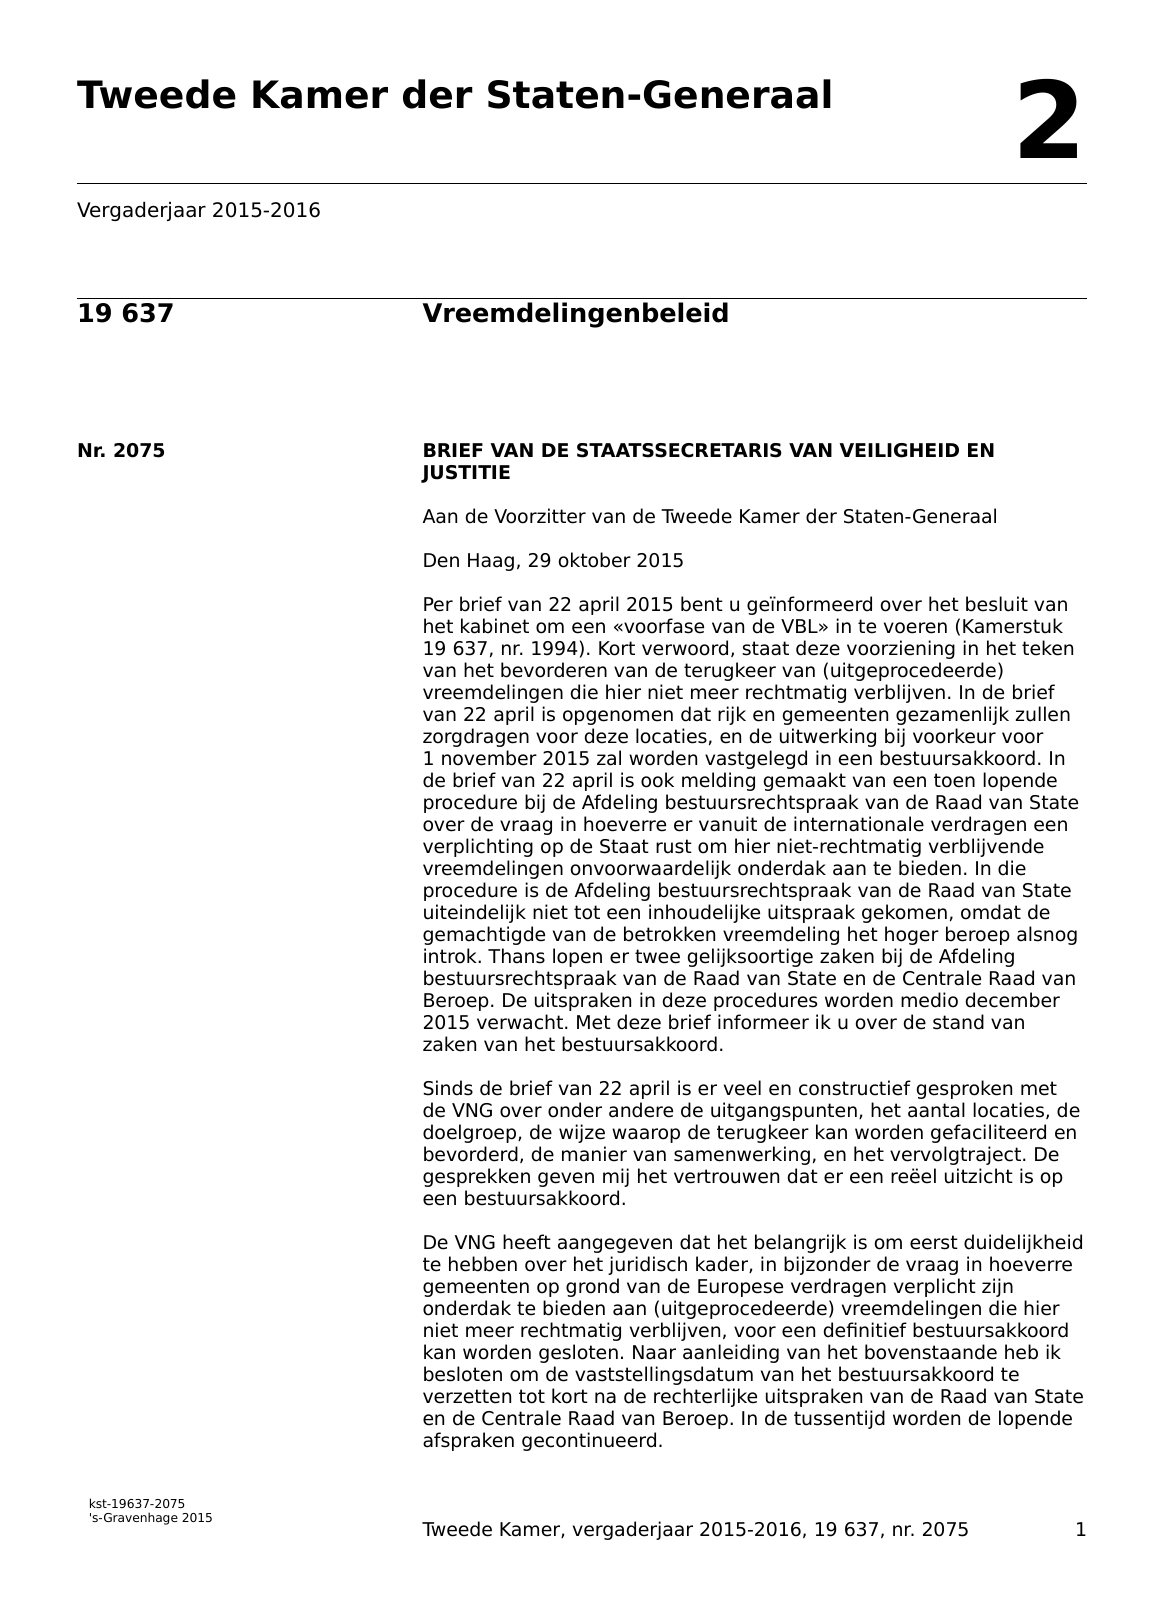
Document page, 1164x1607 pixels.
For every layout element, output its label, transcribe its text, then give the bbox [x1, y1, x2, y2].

text De VNG heeft aangegeven dat het belangrijk is om eerst duidelijkheid te hebben over het juridisch kader, in bijzonder de vraag in hoeverre gemeenten op grond van de Europese verdragen verplicht zijn onderdak te bieden aan (uitgeprocedeerde) vreemdelingen die hier niet meer rechtmatig verblijven, voor een definitief bestuursakkoord kan worden gesloten. Naar aanleiding van het bovenstaande heb ik besloten om de vaststellingsdatum van het bestuursakkoord te verzetten tot kort na de rechterlijke uitspraken van de Raad van State en de Centrale Raad van Beroep. In de tussentijd worden de lopende afspraken gecontinueerd. [422, 1232, 1087, 1452]
text 's-Gravenhage 2015 [88, 1511, 323, 1525]
table_cell Vergaderjaar 2015-2016 [77, 184, 1087, 298]
text Per brief van 22 april 2015 bent u geïnformeerd over het besluit van het kabinet om een «voorfase van de VBL» in te voeren (Kamerstuk 19 637, nr. 1994). Kort verwoord, staat deze voorziening in het teken van het bevorderen van de terugkeer van (uitgeprocedeerde) vreemdelingen die hier niet meer rechtmatig verblijven. In de brief van 22 april is opgenomen dat rijk en gemeenten gezamenlijk zullen zorgdragen voor deze locaties, en de uitwerking bij voorkeur voor 1 november 2015 zal worden vastgelegd in een bestuursakkoord. In de brief van 22 april is ook melding gemaakt van een toen lopende procedure bij de Afdeling bestuursrechtspraak van de Raad van State over de vraag in hoeverre er vanuit de internationale verdragen een verplichting op de Staat rust om hier niet-rechtmatig verblijvende vreemdelingen onvoorwaardelijk onderdak aan te bieden. In die procedure is de Afdeling bestuursrechtspraak van de Raad van State uiteindelijk niet tot een inhoudelijke uitspraak gekomen, omdat de gemachtigde van de betrokken vreemdeling het hoger beroep alsnog introk. Thans lopen er twee gelijksoortige zaken bij de Afdeling bestuursrechtspraak van de Raad van State en de Centrale Raad van Beroep. De uitspraken in deze procedures worden medio december 2015 verwacht. Met deze brief informeer ik u over de stand van zaken van het bestuursakkoord. [422, 594, 1087, 1056]
table_header 2 [886, 59, 1087, 183]
text Den Haag, 29 oktober 2015 [422, 550, 1087, 572]
subtitle 19 637 Vreemdelingenbeleid [77, 299, 1087, 329]
subtitle Nr. 2075 BRIEF VAN DE STAATSSECRETARIS VAN VEILIGHEID EN JUSTITIE [77, 440, 1087, 484]
table_header Tweede Kamer der Staten-Generaal [77, 59, 886, 183]
text kst-19637-2075 [88, 1497, 323, 1511]
text Aan de Voorzitter van de Tweede Kamer der Staten-Generaal [422, 506, 1087, 528]
text Sinds de brief van 22 april is er veel en constructief gesproken met de VNG over onder andere de uitgangspunten, het aantal locaties, de doelgroep, de wijze waarop de terugkeer kan worden gefaciliteerd en bevorderd, de manier van samenwerking, en het vervolgtraject. De gesprekken geven mij het vertrouwen dat er een reëel uitzicht is op een bestuursakkoord. [422, 1078, 1087, 1210]
